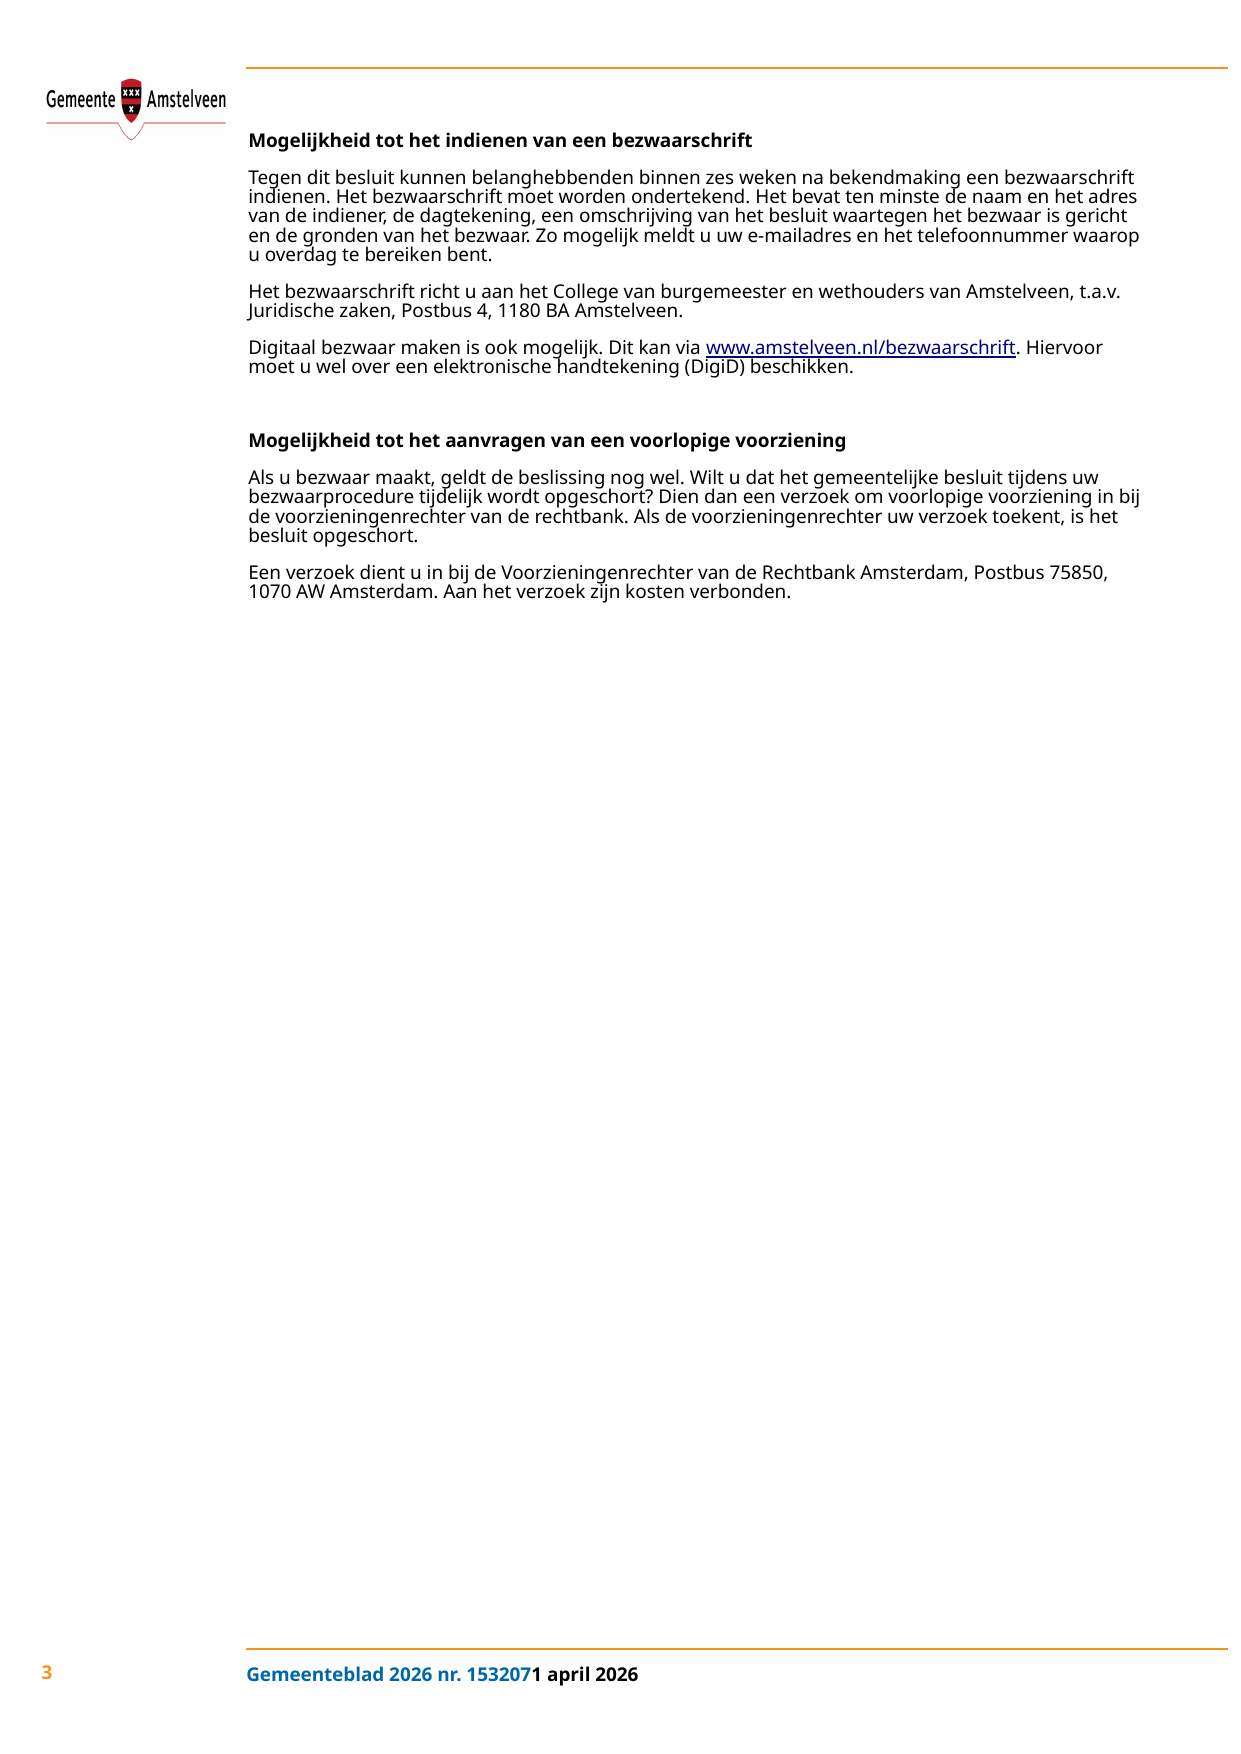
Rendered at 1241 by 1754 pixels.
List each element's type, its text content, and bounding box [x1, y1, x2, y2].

text Tegen dit besluit kunnen belanghebbenden binnen zes weken na bekendmaking een bezwaarschrift indienen. Het bezwaarschrift moet worden ondertekend. Het bevat ten minste de naam en het adres van de indiener, de dagtekening, een omschrijving van het besluit waartegen het bezwaar is gericht en de gronden van het bezwaar. Zo mogelijk meldt u uw e-mailadres en het telefoonnummer waarop u overdag te bereiken bent. [248, 169, 1152, 265]
text Digitaal bezwaar maken is ook mogelijk. Dit kan via www.amstelveen.nl/bezwaarschrift. Hiervoor moet u wel over een elektronische handtekening (DigiD) beschikken. [248, 339, 1152, 378]
text Het bezwaarschrift richt u aan het College van burgemeester en wethouders van Amstelveen, t.a.v. Juridische zaken, Postbus 4, 1180 BA Amstelveen. [248, 283, 1152, 321]
picture [41, 47, 231, 172]
text Als u bezwaar maakt, geldt de beslissing nog wel. Wilt u dat het gemeentelijke besluit tijdens uw bezwaarprocedure tijdelijk wordt opgeschort? Dien dan een verzoek om voorlopige voorziening in bij de voorzieningenrechter van de rechtbank. Als de voorzieningenrechter uw verzoek toekent, is het besluit opgeschort. [248, 469, 1152, 546]
text Mogelijkheid tot het aanvragen van een voorlopige voorziening [248, 432, 1152, 452]
text Mogelijkheid tot het indienen van een bezwaarschrift [248, 132, 1152, 151]
text Een verzoek dient u in bij de Voorzieningenrechter van de Rechtbank Amsterdam, Postbus 75850, 1070 AW Amsterdam. Aan het verzoek zijn kosten verbonden. [248, 564, 1152, 603]
